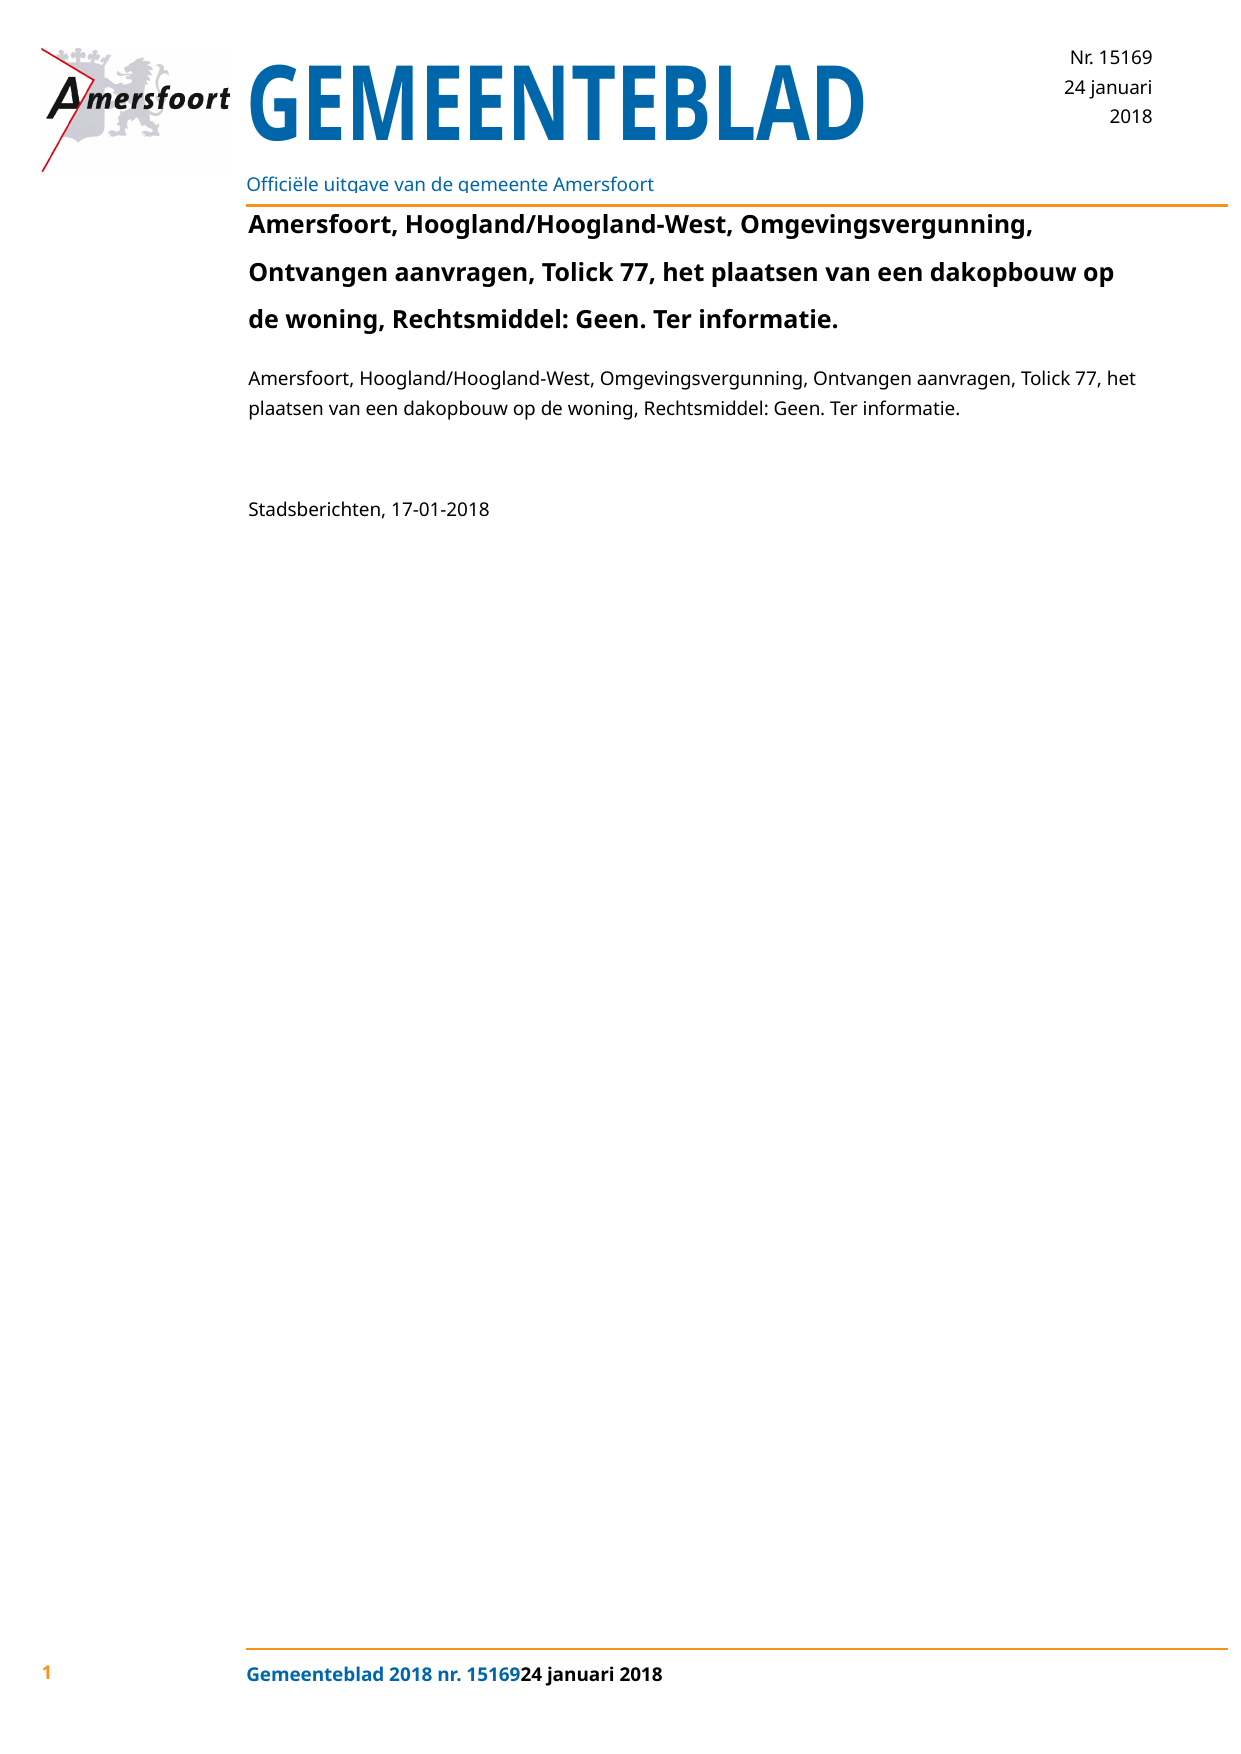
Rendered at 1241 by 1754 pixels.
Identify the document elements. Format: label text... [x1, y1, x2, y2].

text Amersfoort, Hoogland/Hoogland-West, Omgevingsvergunning, Ontvangen aanvragen, Tolick 77, het plaatsen van een dakopbouw op de woning, Rechtsmiddel: Geen. Ter informatie. [248, 366, 1152, 421]
picture [41, 47, 231, 172]
text Amersfoort, Hoogland/Hoogland-West, Omgevingsvergunning, Ontvangen aanvragen, Tolick 77, het plaatsen van een dakopbouw op de woning, Rechtsmiddel: Geen. Ter informatie. [248, 207, 1152, 336]
text Stadsberichten, 17-01-2018 [248, 496, 1152, 522]
